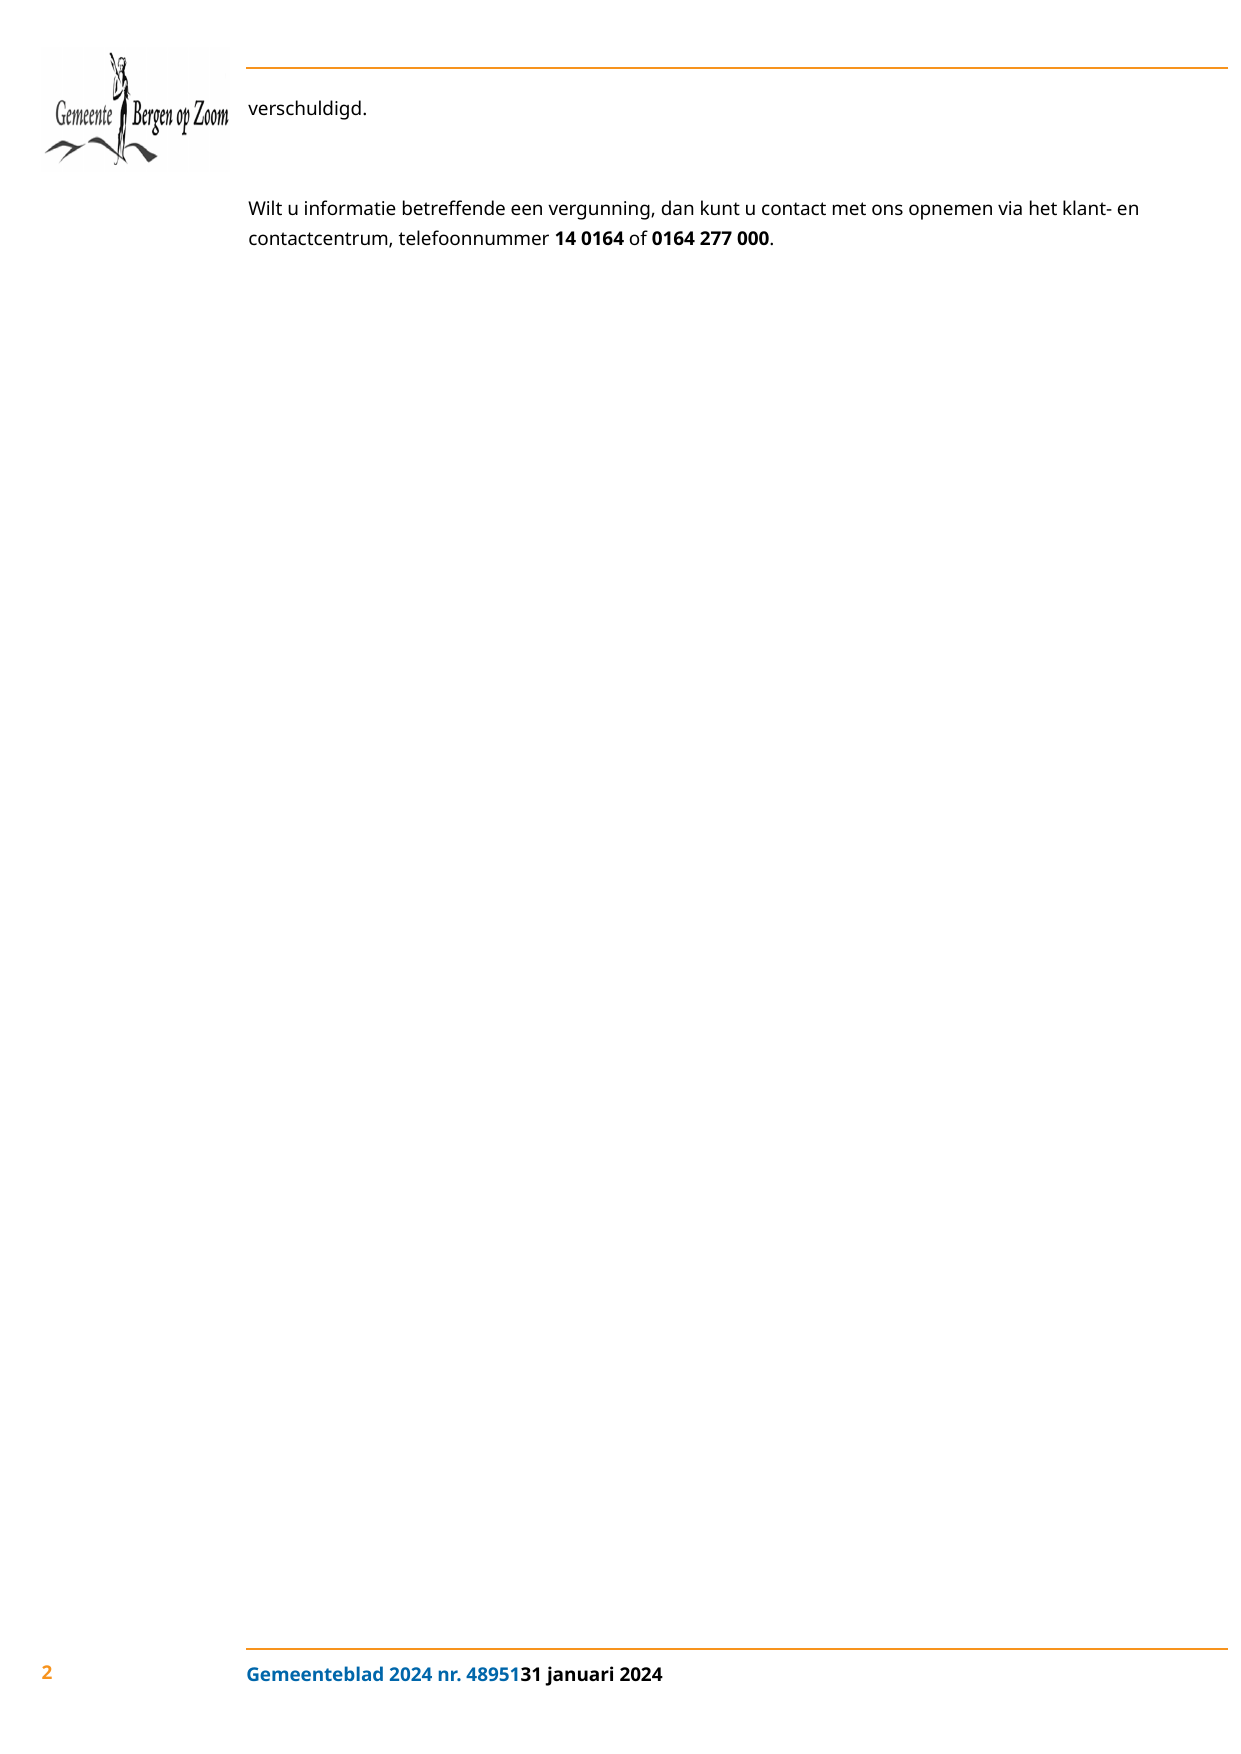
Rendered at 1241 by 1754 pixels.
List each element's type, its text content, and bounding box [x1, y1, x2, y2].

text verschuldigd. [248, 95, 1152, 121]
text Wilt u informatie betreffende een vergunning, dan kunt u contact met ons opnemen via het klant- en contactcentrum, telefoonnummer 14 0164 of 0164 277 000. [248, 196, 1152, 251]
picture [41, 47, 231, 172]
